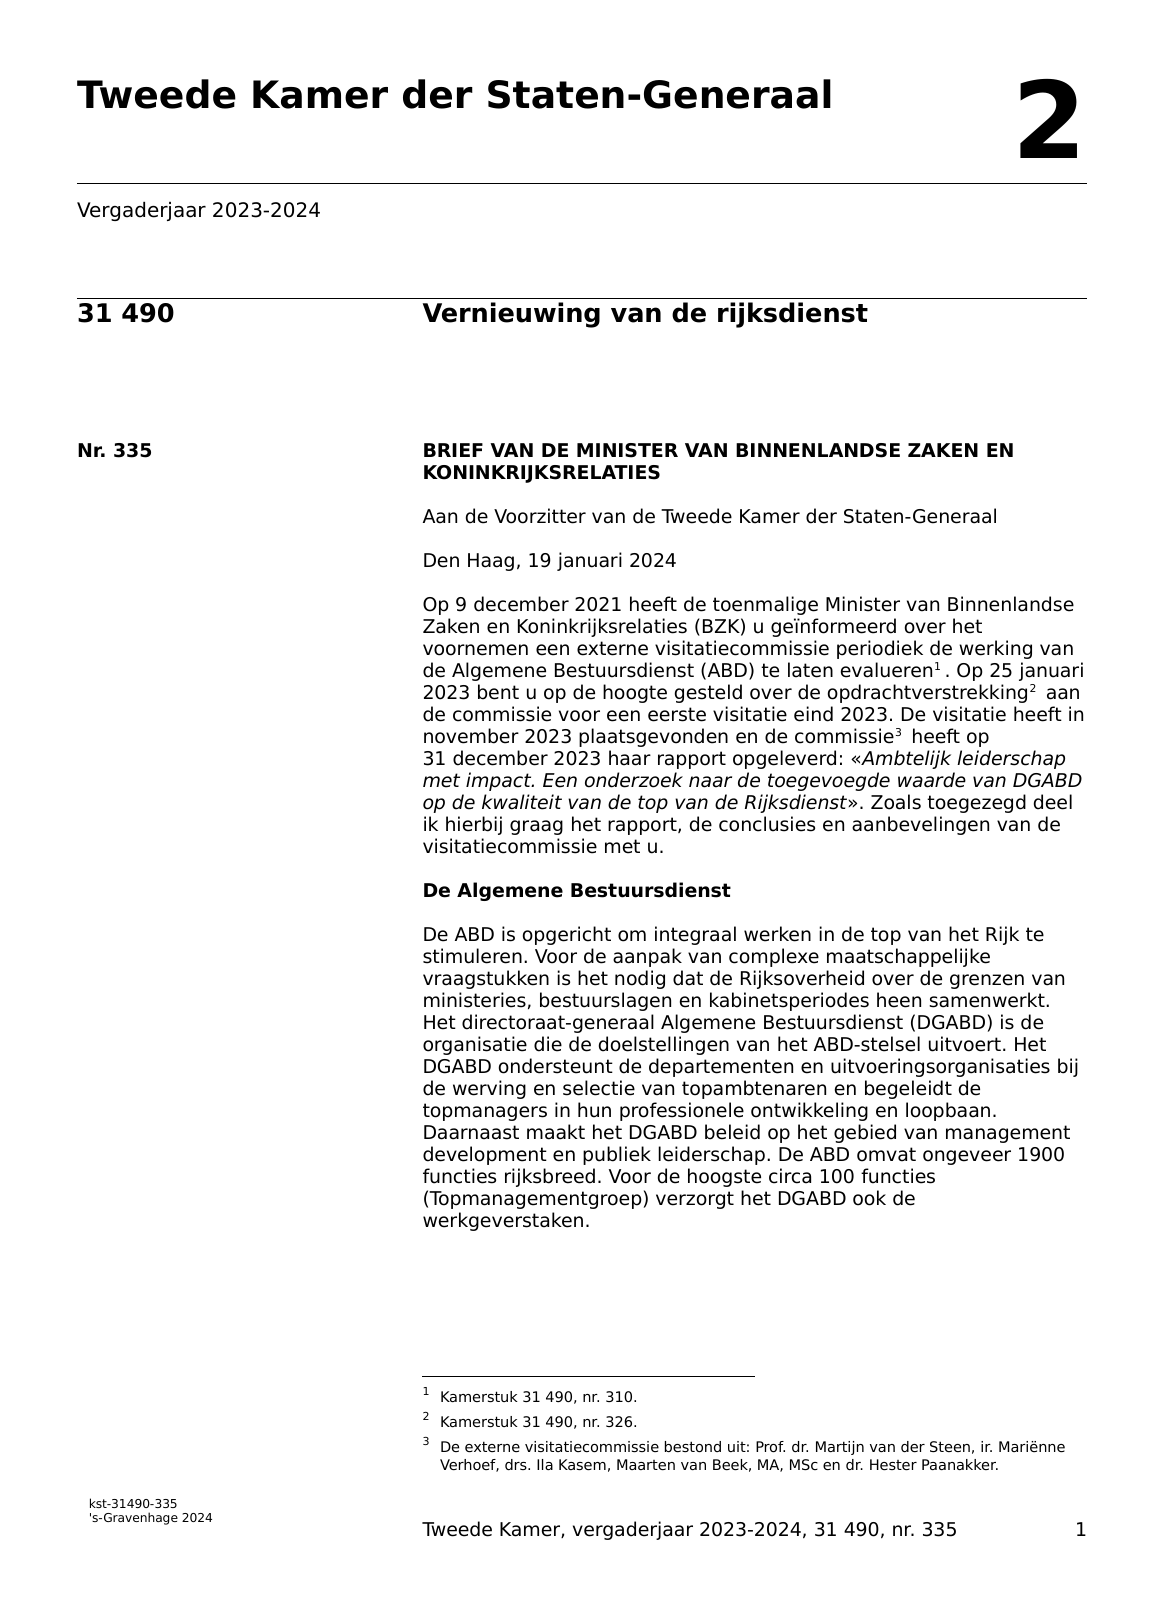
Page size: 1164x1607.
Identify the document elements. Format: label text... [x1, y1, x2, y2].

text Kamerstuk 31 490, nr. 310. [422, 1385, 1087, 1407]
subtitle Nr. 335 BRIEF VAN DE MINISTER VAN BINNENLANDSE ZAKEN EN KONINKRIJKSRELATIES [77, 440, 1087, 484]
text Op 9 december 2021 heeft de toenmalige Minister van Binnenlandse Zaken en Koninkrijksrelaties (BZK) u geïnformeerd over het voornemen een externe visitatiecommissie periodiek de werking van de Algemene Bestuursdienst (ABD) te laten evalueren. Op 25 januari 2023 bent u op de hoogte gesteld over de opdrachtverstrekking aan de commissie voor een eerste visitatie eind 2023. De visitatie heeft in november 2023 plaatsgevonden en de commissie heeft op 31 december 2023 haar rapport opgeleverd: «Ambtelijk leiderschap met impact. Een onderzoek naar de toegevoegde waarde van DGABD op de kwaliteit van de top van de Rijksdienst». Zoals toegezegd deel ik hierbij graag het rapport, de conclusies en aanbevelingen van de visitatiecommissie met u. [422, 594, 1087, 858]
text Den Haag, 19 januari 2024 [422, 550, 1087, 572]
table_header Tweede Kamer der Staten-Generaal [77, 59, 886, 183]
text Kamerstuk 31 490, nr. 326. [422, 1410, 1087, 1432]
table_header 2 [886, 59, 1087, 183]
text Aan de Voorzitter van de Tweede Kamer der Staten-Generaal [422, 506, 1087, 528]
text De externe visitatiecommissie bestond uit: Prof. dr. Martijn van der Steen, ir. Mariënne Verhoef, drs. Ila Kasem, Maarten van Beek, MA, MSc en dr. Hester Paanakker. [422, 1435, 1087, 1474]
subtitle De Algemene Bestuursdienst [422, 880, 1087, 902]
table_cell Vergaderjaar 2023-2024 [77, 184, 1087, 298]
subtitle 31 490 Vernieuwing van de rijksdienst [77, 299, 1087, 329]
text De ABD is opgericht om integraal werken in de top van het Rijk te stimuleren. Voor de aanpak van complexe maatschappelijke vraagstukken is het nodig dat de Rijksoverheid over de grenzen van ministeries, bestuurslagen en kabinetsperiodes heen samenwerkt. Het directoraat-generaal Algemene Bestuursdienst (DGABD) is de organisatie die de doelstellingen van het ABD-stelsel uitvoert. Het DGABD ondersteunt de departementen en uitvoeringsorganisaties bij de werving en selectie van topambtenaren en begeleidt de topmanagers in hun professionele ontwikkeling en loopbaan. Daarnaast maakt het DGABD beleid op het gebied van management development en publiek leiderschap. De ABD omvat ongeveer 1900 functies rijksbreed. Voor de hoogste circa 100 functies (Topmanagementgroep) verzorgt het DGABD ook de werkgeverstaken. [422, 924, 1087, 1232]
text 's-Gravenhage 2024 [88, 1511, 323, 1525]
text kst-31490-335 [88, 1497, 323, 1511]
